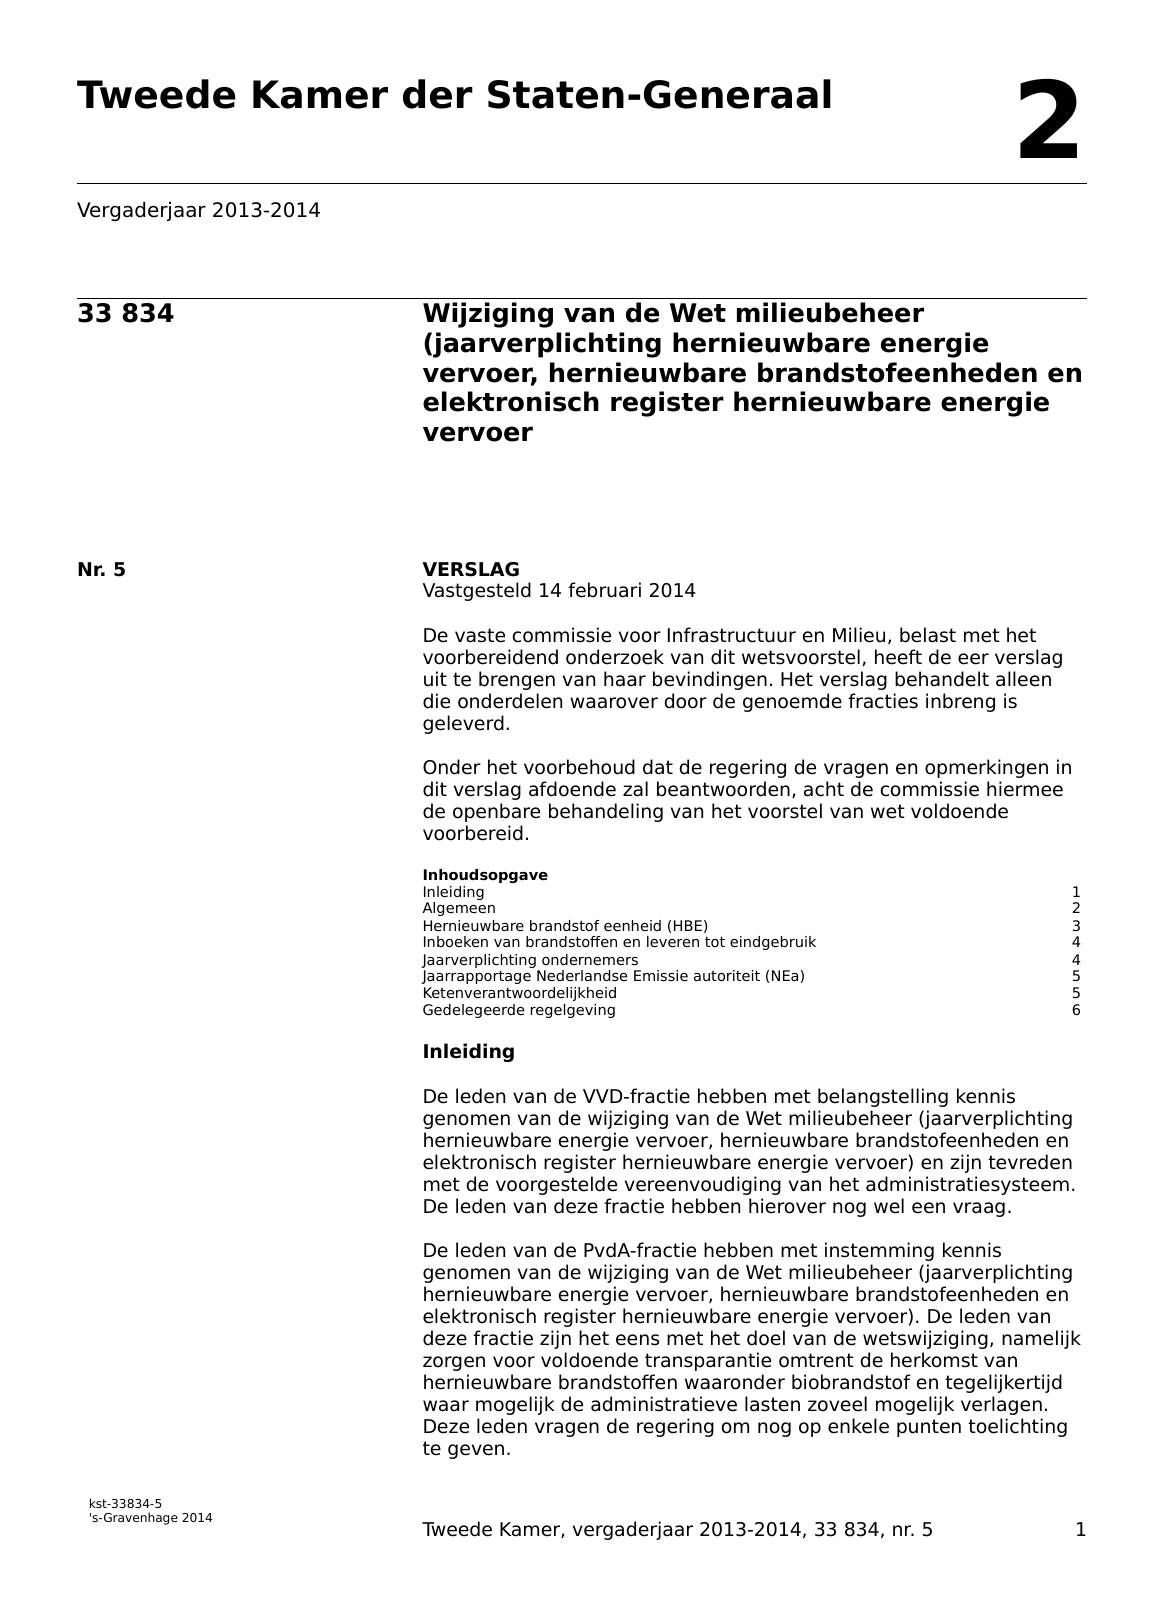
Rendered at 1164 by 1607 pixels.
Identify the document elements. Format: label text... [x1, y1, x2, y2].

table_cell 5 [1022, 985, 1087, 1002]
table_cell Inleiding [422, 884, 1022, 900]
text Vastgesteld 14 februari 2014 [422, 580, 1087, 602]
text Onder het voorbehoud dat de regering de vragen en opmerkingen in dit verslag afdoende zal beantwoorden, acht de commissie hiermee de openbare behandeling van het voorstel van wet voldoende voorbereid. [422, 757, 1087, 844]
table_cell 2 [1022, 900, 1087, 917]
subtitle 33 834 Wijziging van de Wet milieubeheer (jaarverplichting hernieuwbare energie vervoer, hernieuwbare brandstofeenheden en elektronisch register hernieuwbare energie vervoer [77, 299, 1087, 447]
text kst-33834-5 [88, 1497, 323, 1511]
table_cell Jaarverplichting ondernemers [422, 951, 1022, 968]
table_header 2 [886, 59, 1087, 183]
table_cell 1 [1022, 884, 1087, 900]
table_cell Ketenverantwoordelijkheid [422, 985, 1022, 1002]
table_header Inhoudsopgave [422, 866, 1022, 883]
table_cell Jaarrapportage Nederlandse Emissie autoriteit (NEa) [422, 968, 1022, 985]
text De vaste commissie voor Infrastructuur en Milieu, belast met het voorbereidend onderzoek van dit wetsvoorstel, heeft de eer verslag uit te brengen van haar bevindingen. Het verslag behandelt alleen die onderdelen waarover door de genoemde fracties inbreng is geleverd. [422, 624, 1087, 734]
text 's-Gravenhage 2014 [88, 1511, 323, 1525]
table_header [1022, 866, 1087, 883]
subtitle Nr. 5 VERSLAG [77, 558, 1087, 580]
table_cell Vergaderjaar 2013-2014 [77, 184, 1087, 298]
subtitle Inleiding [422, 1041, 1087, 1063]
text De leden van de VVD-fractie hebben met belangstelling kennis genomen van de wijziging van de Wet milieubeheer (jaarverplichting hernieuwbare energie vervoer, hernieuwbare brandstofeenheden en elektronisch register hernieuwbare energie vervoer) en zijn tevreden met de voorgestelde vereenvoudiging van het administratiesysteem. De leden van deze fractie hebben hierover nog wel een vraag. [422, 1086, 1087, 1217]
table_cell Hernieuwbare brandstof eenheid (HBE) [422, 918, 1022, 934]
table_cell 3 [1022, 918, 1087, 934]
table_cell 6 [1022, 1002, 1087, 1019]
text De leden van de PvdA-fractie hebben met instemming kennis genomen van de wijziging van de Wet milieubeheer (jaarverplichting hernieuwbare energie vervoer, hernieuwbare brandstofeenheden en elektronisch register hernieuwbare energie vervoer). De leden van deze fractie zijn het eens met het doel van de wetswijziging, namelijk zorgen voor voldoende transparantie omtrent de herkomst van hernieuwbare brandstoffen waaronder biobrandstof en tegelijkertijd waar mogelijk de administratieve lasten zoveel mogelijk verlagen. Deze leden vragen de regering om nog op enkele punten toelichting te geven. [422, 1240, 1087, 1459]
table_cell Inboeken van brandstoffen en leveren tot eindgebruik [422, 934, 1022, 951]
table_cell 4 [1022, 951, 1087, 968]
table_cell 5 [1022, 968, 1087, 985]
table_header Tweede Kamer der Staten-Generaal [77, 59, 886, 183]
table_cell 4 [1022, 934, 1087, 951]
table_cell Algemeen [422, 900, 1022, 917]
table_cell Gedelegeerde regelgeving [422, 1002, 1022, 1019]
